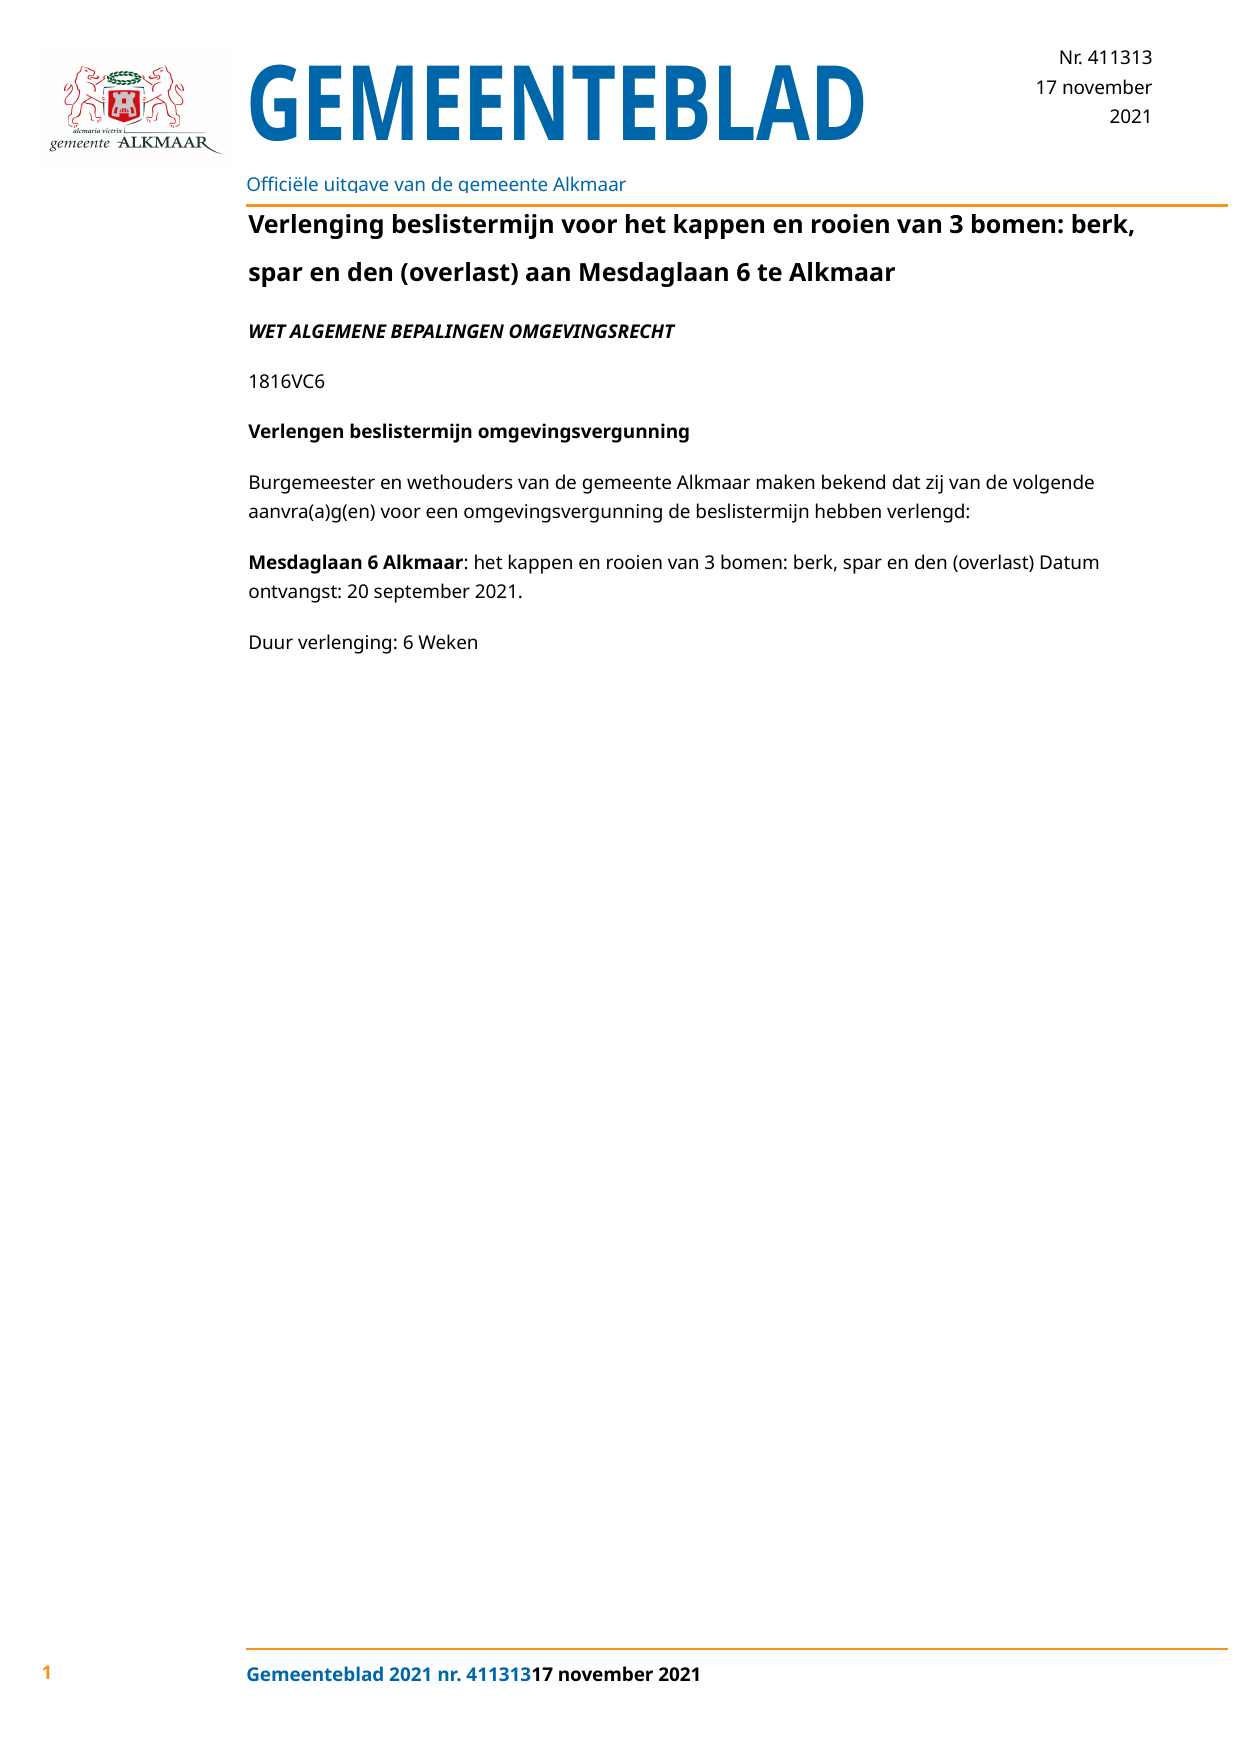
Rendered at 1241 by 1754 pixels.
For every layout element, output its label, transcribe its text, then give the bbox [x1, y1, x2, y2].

picture [41, 47, 231, 172]
text WET ALGEMENE BEPALINGEN OMGEVINGSRECHT [248, 318, 1152, 344]
text 1816VC6 [248, 368, 1152, 394]
text Burgemeester en wethouders van de gemeente Alkmaar maken bekend dat zij van de volgende aanvra(a)g(en) voor een omgevingsvergunning de beslistermijn hebben verlengd: [248, 469, 1152, 524]
text Verlenging beslistermijn voor het kappen en rooien van 3 bomen: berk, spar en den (overlast) aan Mesdaglaan 6 te Alkmaar [248, 207, 1152, 288]
text Verlengen beslistermijn omgevingsvergunning [248, 419, 1152, 444]
text Duur verlenging: 6 Weken [248, 629, 1152, 655]
text Mesdaglaan 6 Alkmaar: het kappen en rooien van 3 bomen: berk, spar en den (overlast) Datum ontvangst: 20 september 2021. [248, 549, 1152, 604]
